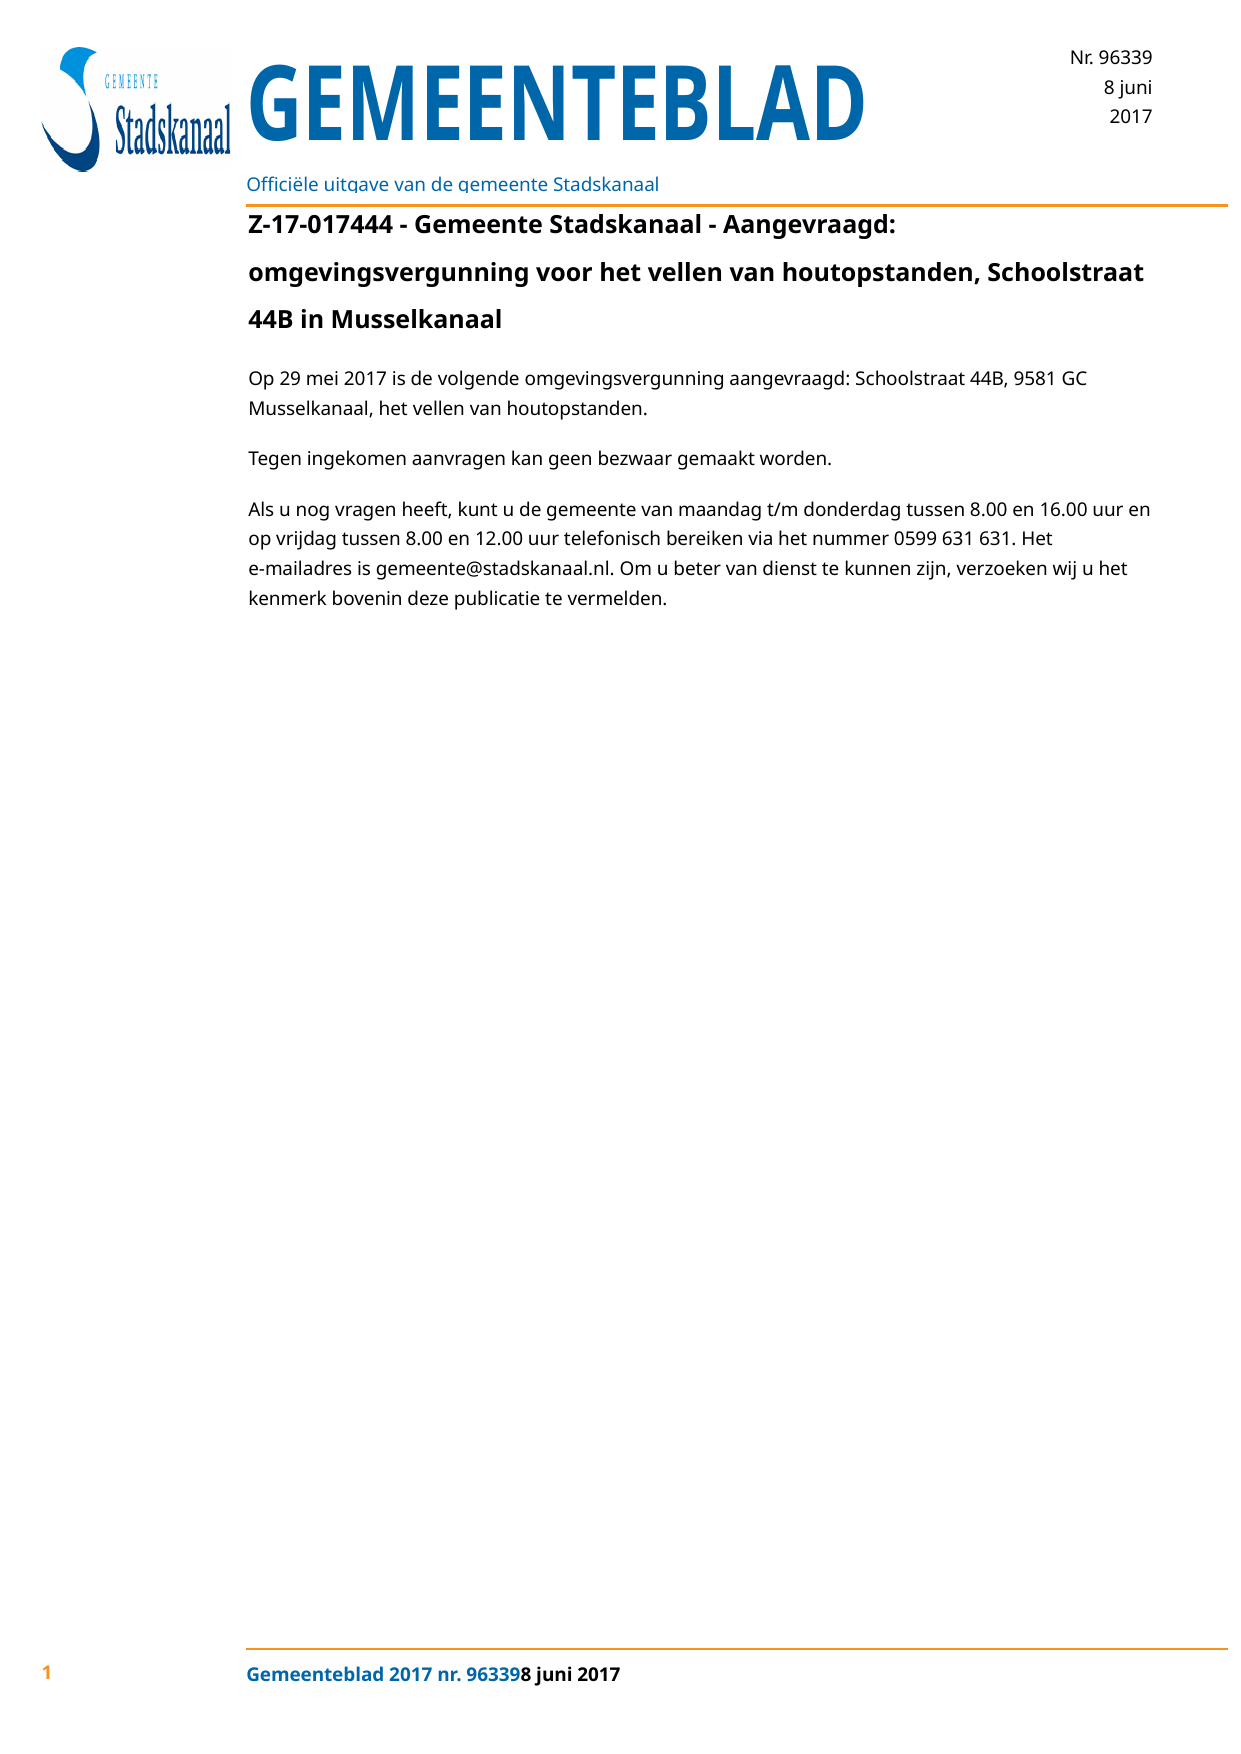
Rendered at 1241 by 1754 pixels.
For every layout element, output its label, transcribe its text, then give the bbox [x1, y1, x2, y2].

text Als u nog vragen heeft, kunt u de gemeente van maandag t/m donderdag tussen 8.00 en 16.00 uur en op vrijdag tussen 8.00 en 12.00 uur telefonisch bereiken via het nummer 0599 631 631. Het e‑mailadres is gemeente@stadskanaal.nl. Om u beter van dienst te kunnen zijn, verzoeken wij u het kenmerk bovenin deze publicatie te vermelden. [248, 496, 1152, 610]
text Z-17-017444 - Gemeente Stadskanaal - Aangevraagd: omgevingsvergunning voor het vellen van houtopstanden, Schoolstraat 44B in Musselkanaal [248, 207, 1152, 336]
text Tegen ingekomen aanvragen kan geen bezwaar gemaakt worden. [248, 446, 1152, 471]
picture [41, 47, 231, 172]
text Op 29 mei 2017 is de volgende omgevingsvergunning aangevraagd: Schoolstraat 44B, 9581 GC Musselkanaal, het vellen van houtopstanden. [248, 366, 1152, 421]
